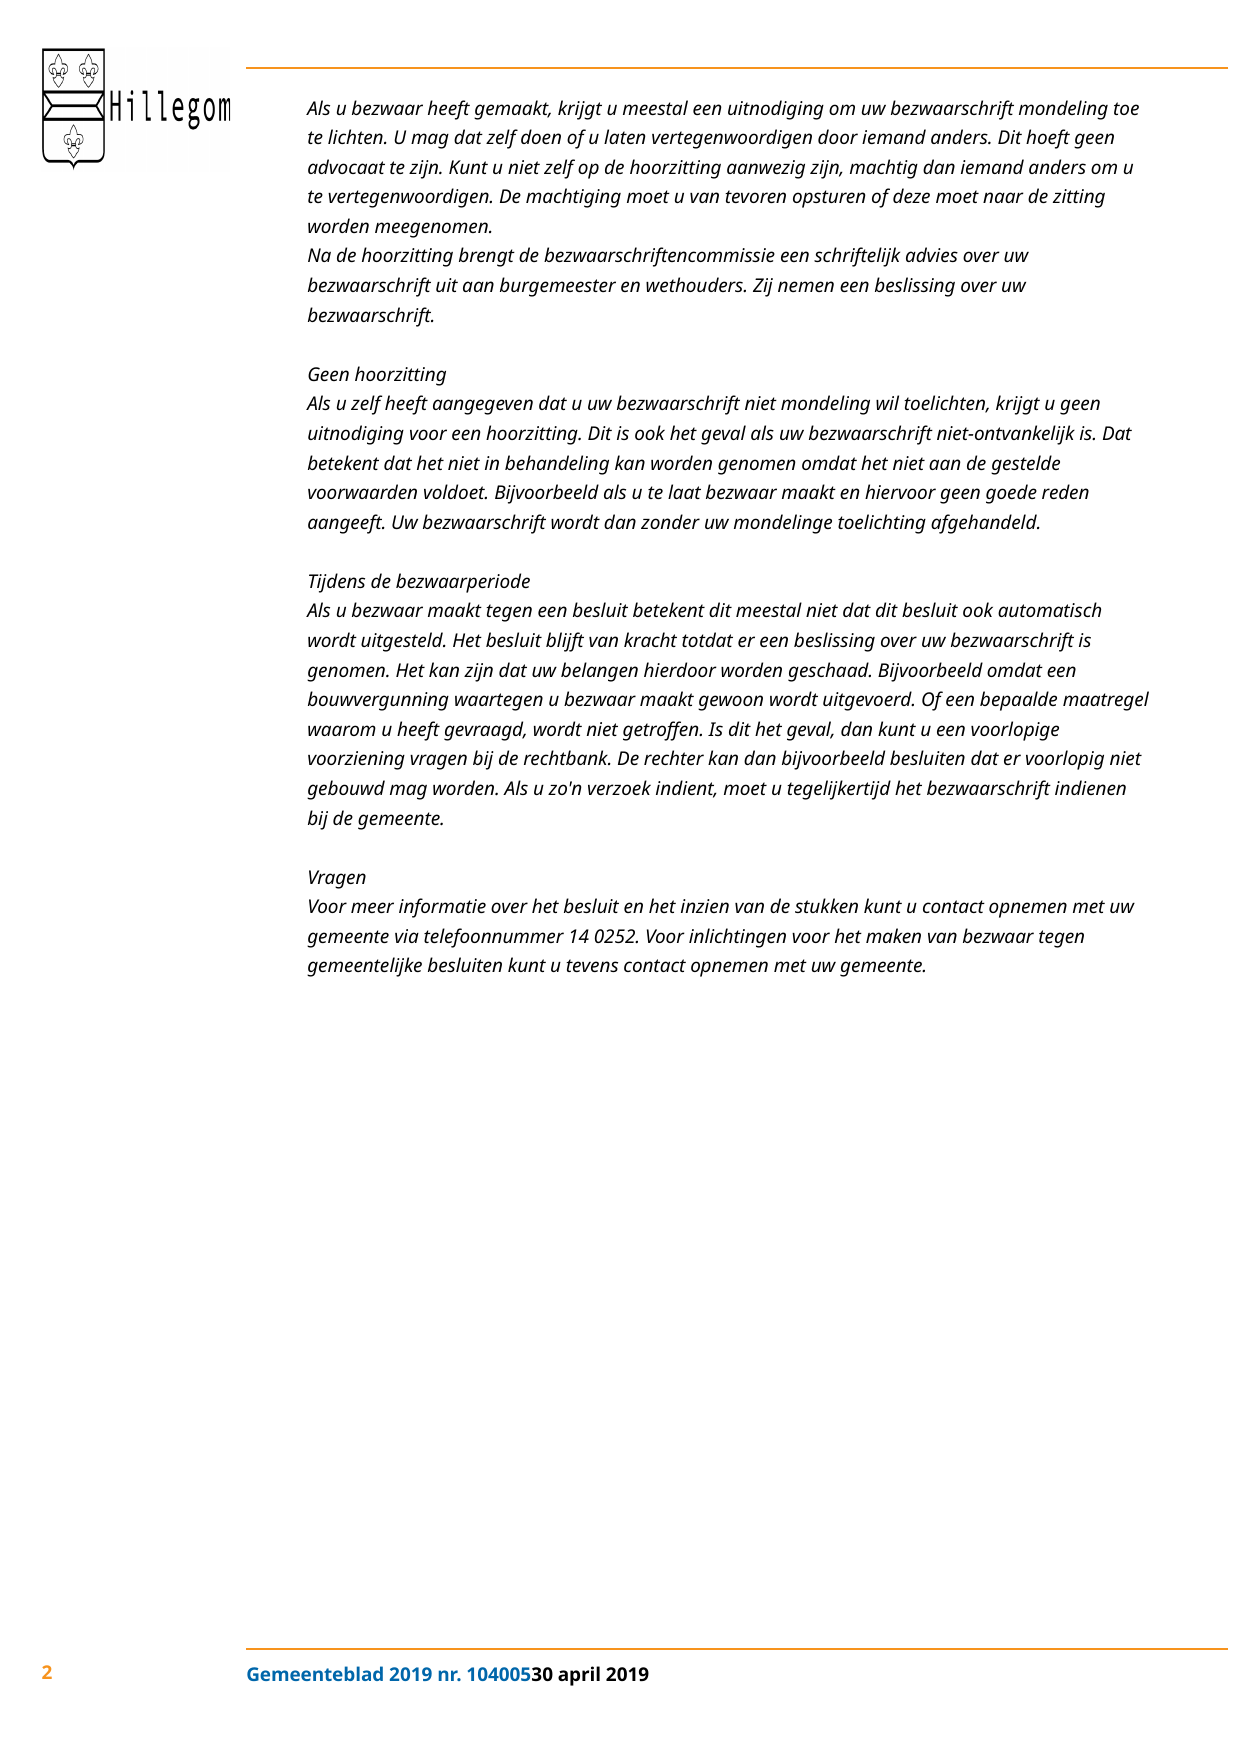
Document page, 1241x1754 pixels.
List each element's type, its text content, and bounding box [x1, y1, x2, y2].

picture [41, 47, 231, 172]
list Voor meer informatie over het besluit en het inzien van de stukken kunt u contact opnemen met uw gemeente via telefoonnummer 14 0252. Voor inlichtingen voor het maken van bezwaar tegen gemeentelijke besluiten kunt u tevens contact opnemen met uw gemeente. [248, 893, 1152, 978]
list Na de hoorzitting brengt de bezwaarschriftencommissie een schriftelijk advies over uw bezwaarschrift uit aan burgemeester en wethouders. Zij nemen een beslissing over uw bezwaarschrift. [248, 243, 1152, 328]
list Als u bezwaar heeft gemaakt, krijgt u meestal een uitnodiging om uw bezwaarschrift mondeling toe te lichten. U mag dat zelf doen of u laten vertegenwoordigen door iemand anders. Dit hoeft geen advocaat te zijn. Kunt u niet zelf op de hoorzitting aanwezig zijn, machtig dan iemand anders om u te vertegenwoordigen. De machtiging moet u van tevoren opsturen of deze moet naar de zitting worden meegenomen. [248, 95, 1152, 239]
list Tijdens de bezwaarperiode [248, 568, 1152, 594]
list Als u bezwaar maakt tegen een besluit betekent dit meestal niet dat dit besluit ook automatisch wordt uitgesteld. Het besluit blijft van kracht totdat er een beslissing over uw bezwaarschrift is genomen. Het kan zijn dat uw belangen hierdoor worden geschaad. Bijvoorbeeld omdat een bouwvergunning waartegen u bezwaar maakt gewoon wordt uitgevoerd. Of een bepaalde maatregel waarom u heeft gevraagd, wordt niet getroffen. Is dit het geval, dan kunt u een voorlopige voorziening vragen bij de rechtbank. De rechter kan dan bijvoorbeeld besluiten dat er voorlopig niet gebouwd mag worden. Als u zo'n verzoek indient, moet u tegelijkertijd het bezwaarschrift indienen bij de gemeente. [248, 598, 1152, 831]
list Als u zelf heeft aangegeven dat u uw bezwaarschrift niet mondeling wil toelichten, krijgt u geen uitnodiging voor een hoorzitting. Dit is ook het geval als uw bezwaarschrift niet-ontvankelijk is. Dat betekent dat het niet in behandeling kan worden genomen omdat het niet aan de gestelde voorwaarden voldoet. Bijvoorbeeld als u te laat bezwaar maakt en hiervoor geen goede reden aangeeft. Uw bezwaarschrift wordt dan zonder uw mondelinge toelichting afgehandeld. [248, 391, 1152, 535]
list Geen hoorzitting [248, 361, 1152, 387]
list Vragen [248, 864, 1152, 890]
